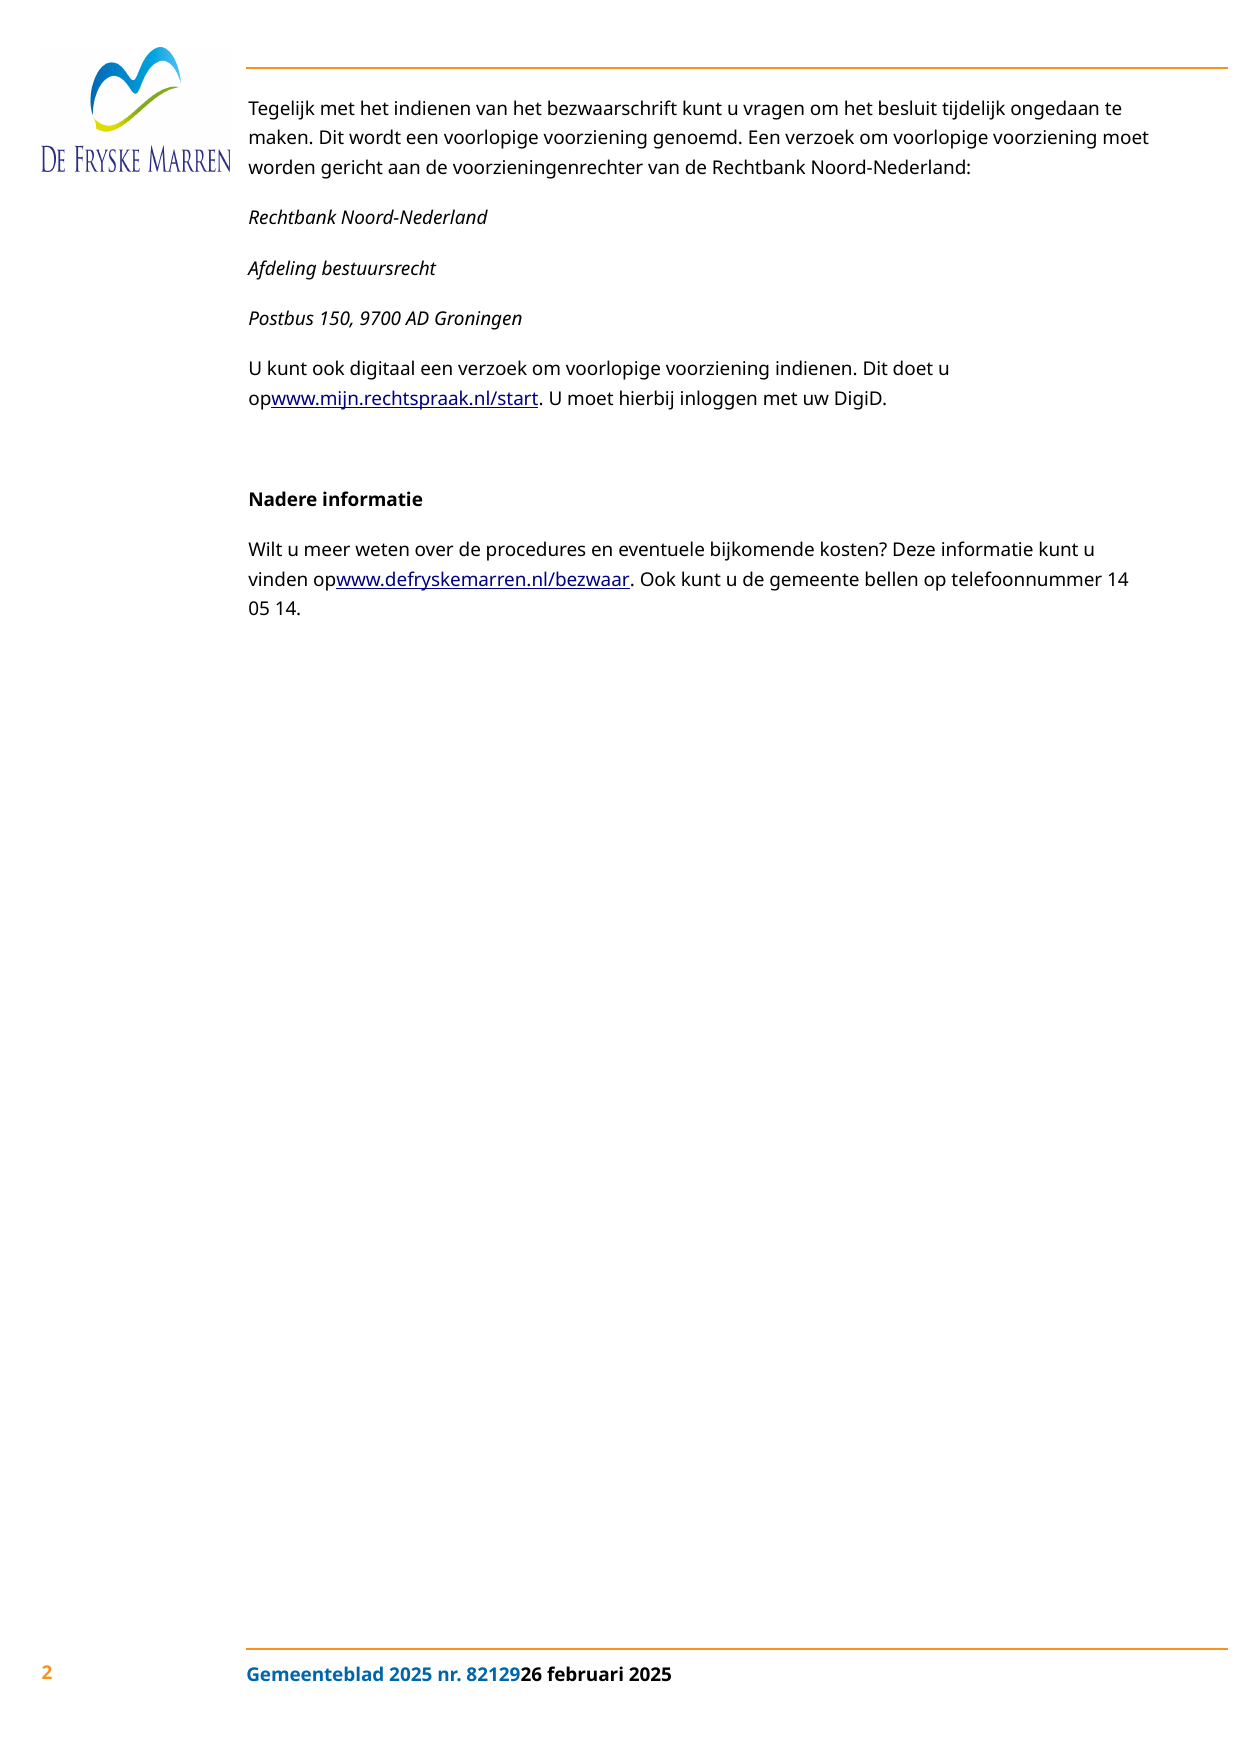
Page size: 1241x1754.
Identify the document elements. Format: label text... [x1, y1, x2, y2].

text Rechtbank Noord-Nederland [248, 204, 1152, 230]
text Wilt u meer weten over de procedures en eventuele bijkomende kosten? Deze informatie kunt u vinden opwww.defryskemarren.nl/bezwaar. Ook kunt u de gemeente bellen op telefoonnummer 14 05 14. [248, 536, 1152, 621]
picture [41, 47, 231, 172]
text Nadere informatie [248, 486, 1152, 512]
text Tegelijk met het indienen van het bezwaarschrift kunt u vragen om het besluit tijdelijk ongedaan te maken. Dit wordt een voorlopige voorziening genoemd. Een verzoek om voorlopige voorziening moet worden gericht aan de voorzieningenrechter van de Rechtbank Noord-Nederland: [248, 95, 1152, 180]
text U kunt ook digitaal een verzoek om voorlopige voorziening indienen. Dit doet u opwww.mijn.rechtspraak.nl/start. U moet hierbij inloggen met uw DigiD. [248, 356, 1152, 411]
text Postbus 150, 9700 AD Groningen [248, 305, 1152, 331]
text Afdeling bestuursrecht [248, 255, 1152, 281]
